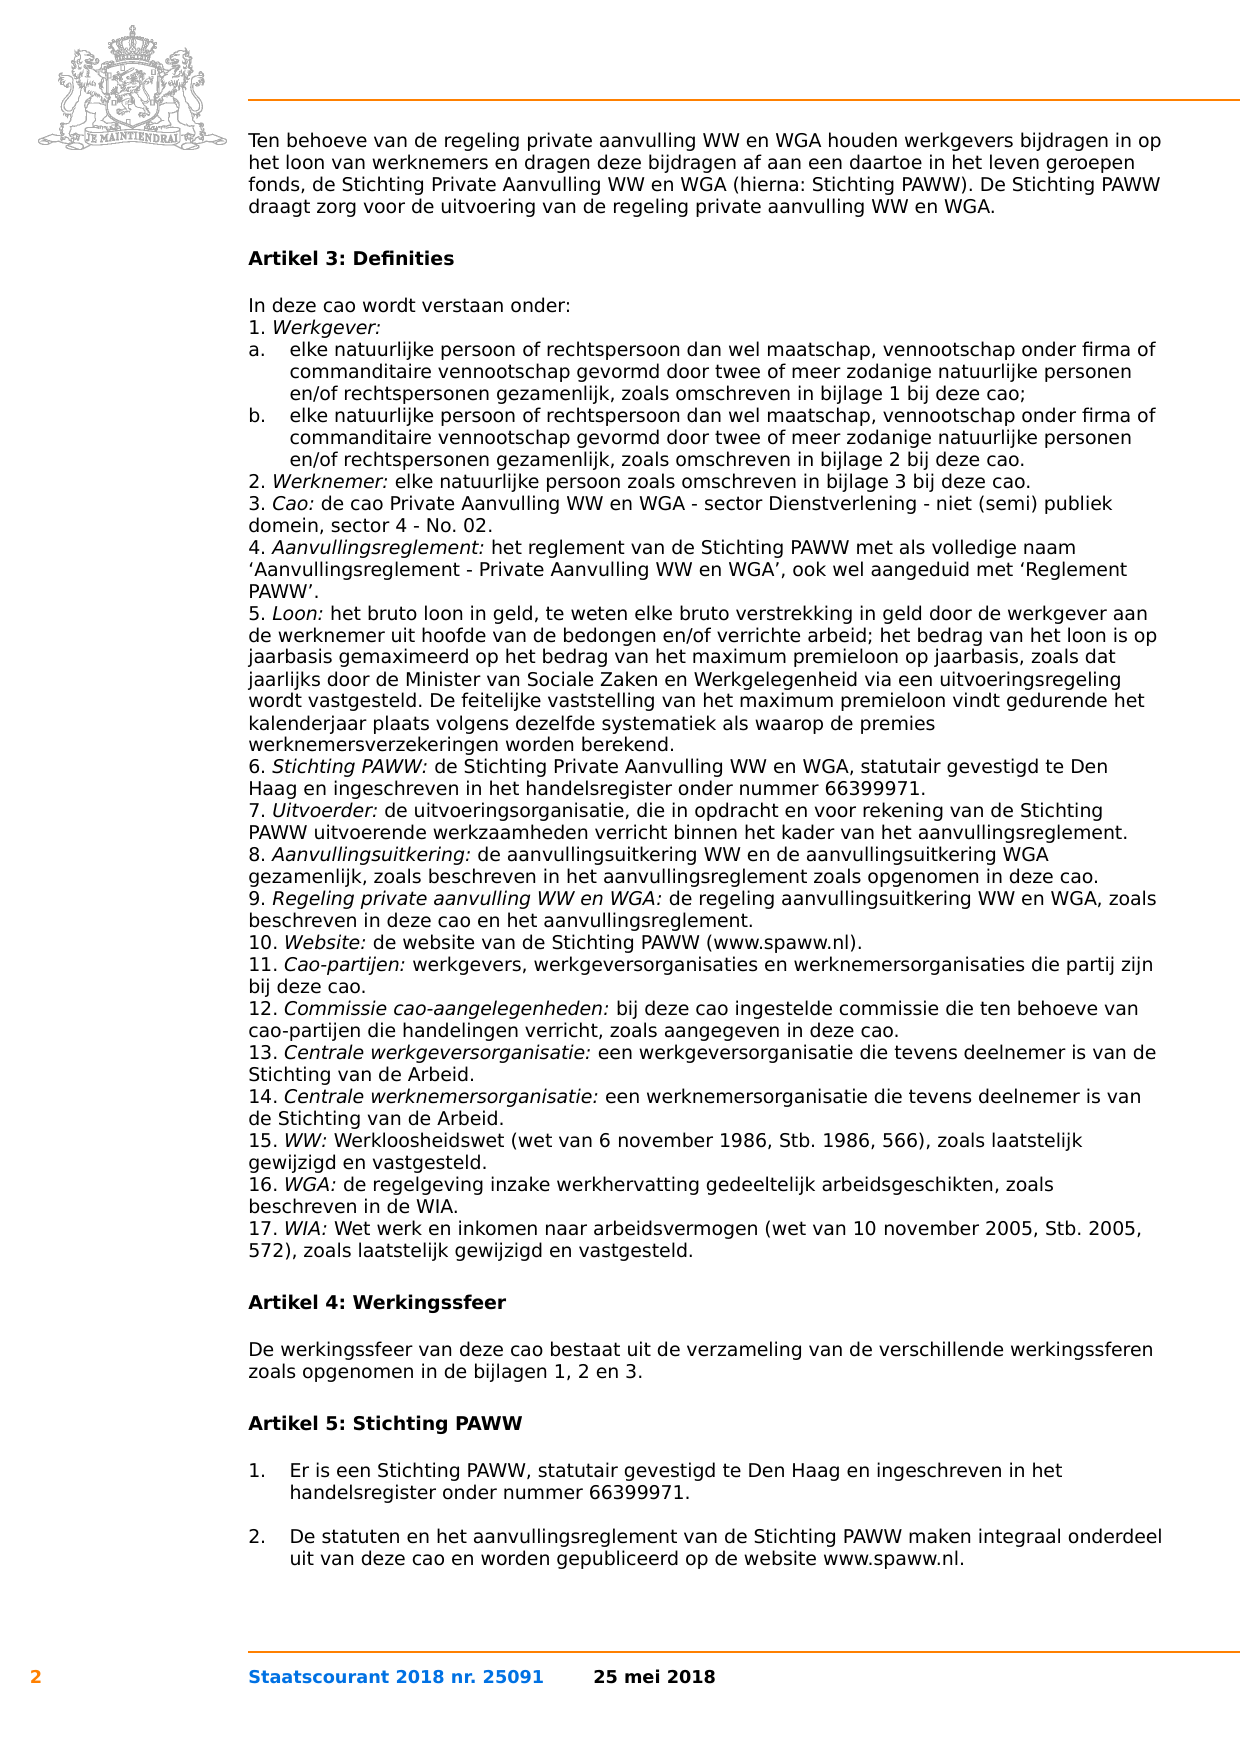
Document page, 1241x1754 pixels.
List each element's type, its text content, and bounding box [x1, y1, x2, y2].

text De werkingssfeer van deze cao bestaat uit de verzameling van de verschillende werkingssferen zoals opgenomen in de bijlagen 1, 2 en 3. [248, 1339, 1163, 1383]
text 16. WGA: de regelgeving inzake werkhervatting gedeeltelijk arbeidsgeschikten, zoals beschreven in de WIA. [248, 1174, 1163, 1218]
text 1. Werkgever: [248, 317, 1163, 339]
text 5. Loon: het bruto loon in geld, te weten elke bruto verstrekking in geld door de werkgever aan de werknemer uit hoofde van de bedongen en/of verrichte arbeid; het bedrag van het loon is op jaarbasis gemaximeerd op het bedrag van het maximum premieloon op jaarbasis, zoals dat jaarlijks door de Minister van Sociale Zaken en Werkgelegenheid via een uitvoeringsregeling wordt vastgesteld. De feitelijke vaststelling van het maximum premieloon vindt gedurende het kalenderjaar plaats volgens dezelfde systematiek als waarop de premies werknemersverzekeringen worden berekend. [248, 602, 1163, 756]
subtitle Artikel 4: Werkingssfeer [248, 1292, 1163, 1314]
text 12. Commissie cao-aangelegenheden: bij deze cao ingestelde commissie die ten behoeve van cao-partijen die handelingen verricht, zoals aangegeven in deze cao. [248, 998, 1163, 1042]
text 13. Centrale werkgeversorganisatie: een werkgeversorganisatie die tevens deelnemer is van de Stichting van de Arbeid. [248, 1042, 1163, 1086]
text b. elke natuurlijke persoon of rechtspersoon dan wel maatschap, vennootschap onder firma of commanditaire vennootschap gevormd door twee of meer zodanige natuurlijke personen en/of rechtspersonen gezamenlijk, zoals omschreven in bijlage 2 bij deze cao. [248, 405, 1163, 471]
text 3. Cao: de cao Private Aanvulling WW en WGA - sector Dienstverlening - niet (semi) publiek domein, sector 4 - No. 02. [248, 493, 1163, 537]
text Ten behoeve van de regeling private aanvulling WW en WGA houden werkgevers bijdragen in op het loon van werknemers en dragen deze bijdragen af aan een daartoe in het leven geroepen fonds, de Stichting Private Aanvulling WW en WGA (hierna: Stichting PAWW). De Stichting PAWW draagt zorg voor de uitvoering van de regeling private aanvulling WW en WGA. [248, 130, 1163, 218]
text 8. Aanvullingsuitkering: de aanvullingsuitkering WW en de aanvullingsuitkering WGA gezamenlijk, zoals beschreven in het aanvullingsreglement zoals opgenomen in deze cao. [248, 844, 1163, 888]
text 1. Er is een Stichting PAWW, statutair gevestigd te Den Haag en ingeschreven in het handelsregister onder nummer 66399971. [248, 1460, 1163, 1504]
text 14. Centrale werknemersorganisatie: een werknemersorganisatie die tevens deelnemer is van de Stichting van de Arbeid. [248, 1086, 1163, 1130]
text 7. Uitvoerder: de uitvoeringsorganisatie, die in opdracht en voor rekening van de Stichting PAWW uitvoerende werkzaamheden verricht binnen het kader van het aanvullingsreglement. [248, 800, 1163, 844]
text 15. WW: Werkloosheidswet (wet van 6 november 1986, Stb. 1986, 566), zoals laatstelijk gewijzigd en vastgesteld. [248, 1130, 1163, 1174]
text a. elke natuurlijke persoon of rechtspersoon dan wel maatschap, vennootschap onder firma of commanditaire vennootschap gevormd door twee of meer zodanige natuurlijke personen en/of rechtspersonen gezamenlijk, zoals omschreven in bijlage 1 bij deze cao; [248, 339, 1163, 405]
text 6. Stichting PAWW: de Stichting Private Aanvulling WW en WGA, statutair gevestigd te Den Haag en ingeschreven in het handelsregister onder nummer 66399971. [248, 756, 1163, 800]
text 11. Cao-partijen: werkgevers, werkgeversorganisaties en werknemersorganisaties die partij zijn bij deze cao. [248, 954, 1163, 998]
text In deze cao wordt verstaan onder: [248, 295, 1163, 317]
text 2. De statuten en het aanvullingsreglement van de Stichting PAWW maken integraal onderdeel uit van deze cao en worden gepubliceerd op de website www.spaww.nl. [248, 1526, 1163, 1569]
text 9. Regeling private aanvulling WW en WGA: de regeling aanvullingsuitkering WW en WGA, zoals beschreven in deze cao en het aanvullingsreglement. [248, 888, 1163, 932]
picture [38, 25, 227, 150]
text 2. Werknemer: elke natuurlijke persoon zoals omschreven in bijlage 3 bij deze cao. [248, 471, 1163, 493]
subtitle Artikel 5: Stichting PAWW [248, 1413, 1163, 1435]
text 4. Aanvullingsreglement: het reglement van de Stichting PAWW met als volledige naam ‘Aanvullingsreglement - Private Aanvulling WW en WGA’, ook wel aangeduid met ‘Reglement PAWW’. [248, 537, 1163, 602]
text 17. WIA: Wet werk en inkomen naar arbeidsvermogen (wet van 10 november 2005, Stb. 2005, 572), zoals laatstelijk gewijzigd en vastgesteld. [248, 1218, 1163, 1262]
subtitle Artikel 3: Definities [248, 248, 1163, 270]
text 10. Website: de website van de Stichting PAWW (www.spaww.nl). [248, 932, 1163, 954]
